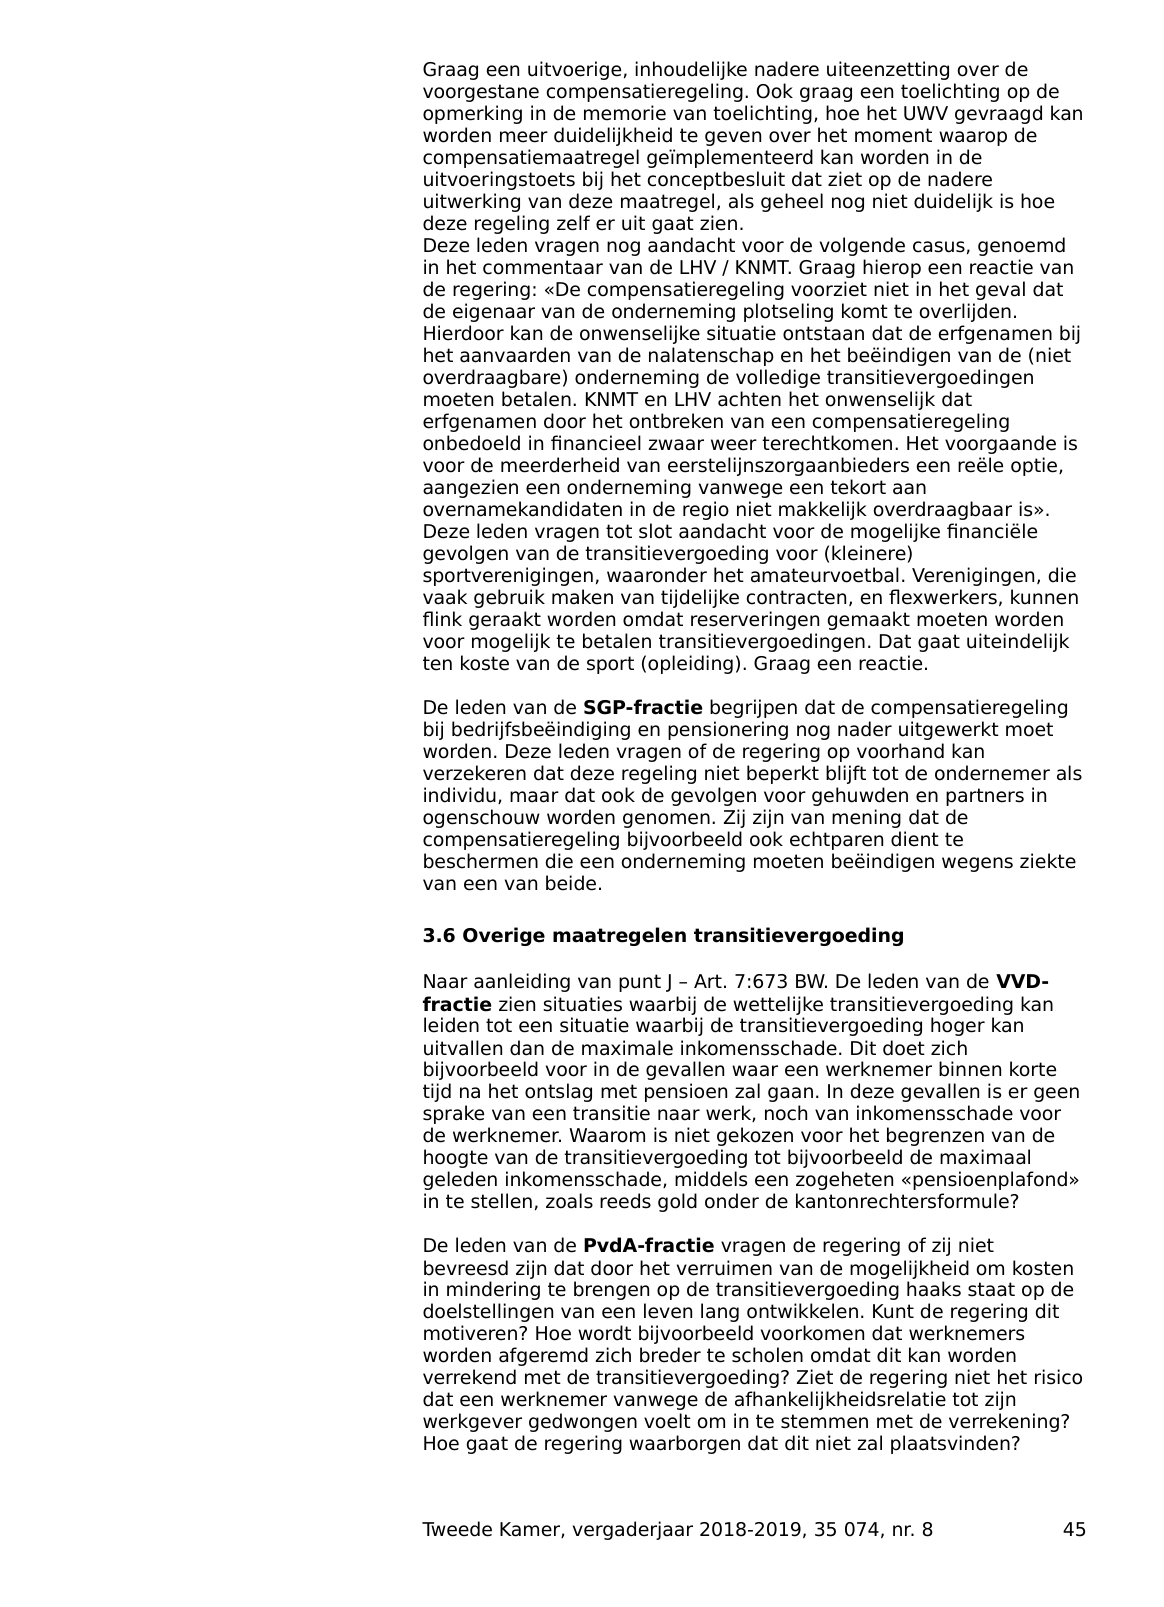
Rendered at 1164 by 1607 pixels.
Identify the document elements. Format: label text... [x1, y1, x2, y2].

text De leden van de SGP-fractie begrijpen dat de compensatieregeling bij bedrijfsbeëindiging en pensionering nog nader uitgewerkt moet worden. Deze leden vragen of de regering op voorhand kan verzekeren dat deze regeling niet beperkt blijft tot de ondernemer als individu, maar dat ook de gevolgen voor gehuwden en partners in ogenschouw worden genomen. Zij zijn van mening dat de compensatieregeling bijvoorbeeld ook echtparen dient te beschermen die een onderneming moeten beëindigen wegens ziekte van een van beide. [422, 697, 1087, 894]
text Deze leden vragen nog aandacht voor de volgende casus, genoemd in het commentaar van de LHV / KNMT. Graag hierop een reactie van de regering: «De compensatieregeling voorziet niet in het geval dat de eigenaar van de onderneming plotseling komt te overlijden. Hierdoor kan de onwenselijke situatie ontstaan dat de erfgenamen bij het aanvaarden van de nalatenschap en het beëindigen van de (niet overdraagbare) onderneming de volledige transitievergoedingen moeten betalen. KNMT en LHV achten het onwenselijk dat erfgenamen door het ontbreken van een compensatieregeling onbedoeld in financieel zwaar weer terechtkomen. Het voorgaande is voor de meerderheid van eerstelijnszorgaanbieders een reële optie, aangezien een onderneming vanwege een tekort aan overnamekandidaten in de regio niet makkelijk overdraagbaar is». [422, 235, 1087, 521]
subtitle 3.6 Overige maatregelen transitievergoeding [422, 924, 1087, 946]
text De leden van de PvdA-fractie vragen de regering of zij niet bevreesd zijn dat door het verruimen van de mogelijkheid om kosten in mindering te brengen op de transitievergoeding haaks staat op de doelstellingen van een leven lang ontwikkelen. Kunt de regering dit motiveren? Hoe wordt bijvoorbeeld voorkomen dat werknemers worden afgeremd zich breder te scholen omdat dit kan worden verrekend met de transitievergoeding? Ziet de regering niet het risico dat een werknemer vanwege de afhankelijkheidsrelatie tot zijn werkgever gedwongen voelt om in te stemmen met de verrekening? Hoe gaat de regering waarborgen dat dit niet zal plaatsvinden? [422, 1235, 1087, 1455]
text Graag een uitvoerige, inhoudelijke nadere uiteenzetting over de voorgestane compensatieregeling. Ook graag een toelichting op de opmerking in de memorie van toelichting, hoe het UWV gevraagd kan worden meer duidelijkheid te geven over het moment waarop de compensatiemaatregel geïmplementeerd kan worden in de uitvoeringstoets bij het conceptbesluit dat ziet op de nadere uitwerking van deze maatregel, als geheel nog niet duidelijk is hoe deze regeling zelf er uit gaat zien. [422, 59, 1087, 235]
text Naar aanleiding van punt J – Art. 7:673 BW. De leden van de VVD-fractie zien situaties waarbij de wettelijke transitievergoeding kan leiden tot een situatie waarbij de transitievergoeding hoger kan uitvallen dan de maximale inkomensschade. Dit doet zich bijvoorbeeld voor in de gevallen waar een werknemer binnen korte tijd na het ontslag met pensioen zal gaan. In deze gevallen is er geen sprake van een transitie naar werk, noch van inkomensschade voor de werknemer. Waarom is niet gekozen voor het begrenzen van de hoogte van de transitievergoeding tot bijvoorbeeld de maximaal geleden inkomensschade, middels een zogeheten «pensioenplafond» in te stellen, zoals reeds gold onder de kantonrechtersformule? [422, 971, 1087, 1213]
text Deze leden vragen tot slot aandacht voor de mogelijke financiële gevolgen van de transitievergoeding voor (kleinere) sportverenigingen, waaronder het amateurvoetbal. Verenigingen, die vaak gebruik maken van tijdelijke contracten, en flexwerkers, kunnen flink geraakt worden omdat reserveringen gemaakt moeten worden voor mogelijk te betalen transitievergoedingen. Dat gaat uiteindelijk ten koste van de sport (opleiding). Graag een reactie. [422, 521, 1087, 674]
